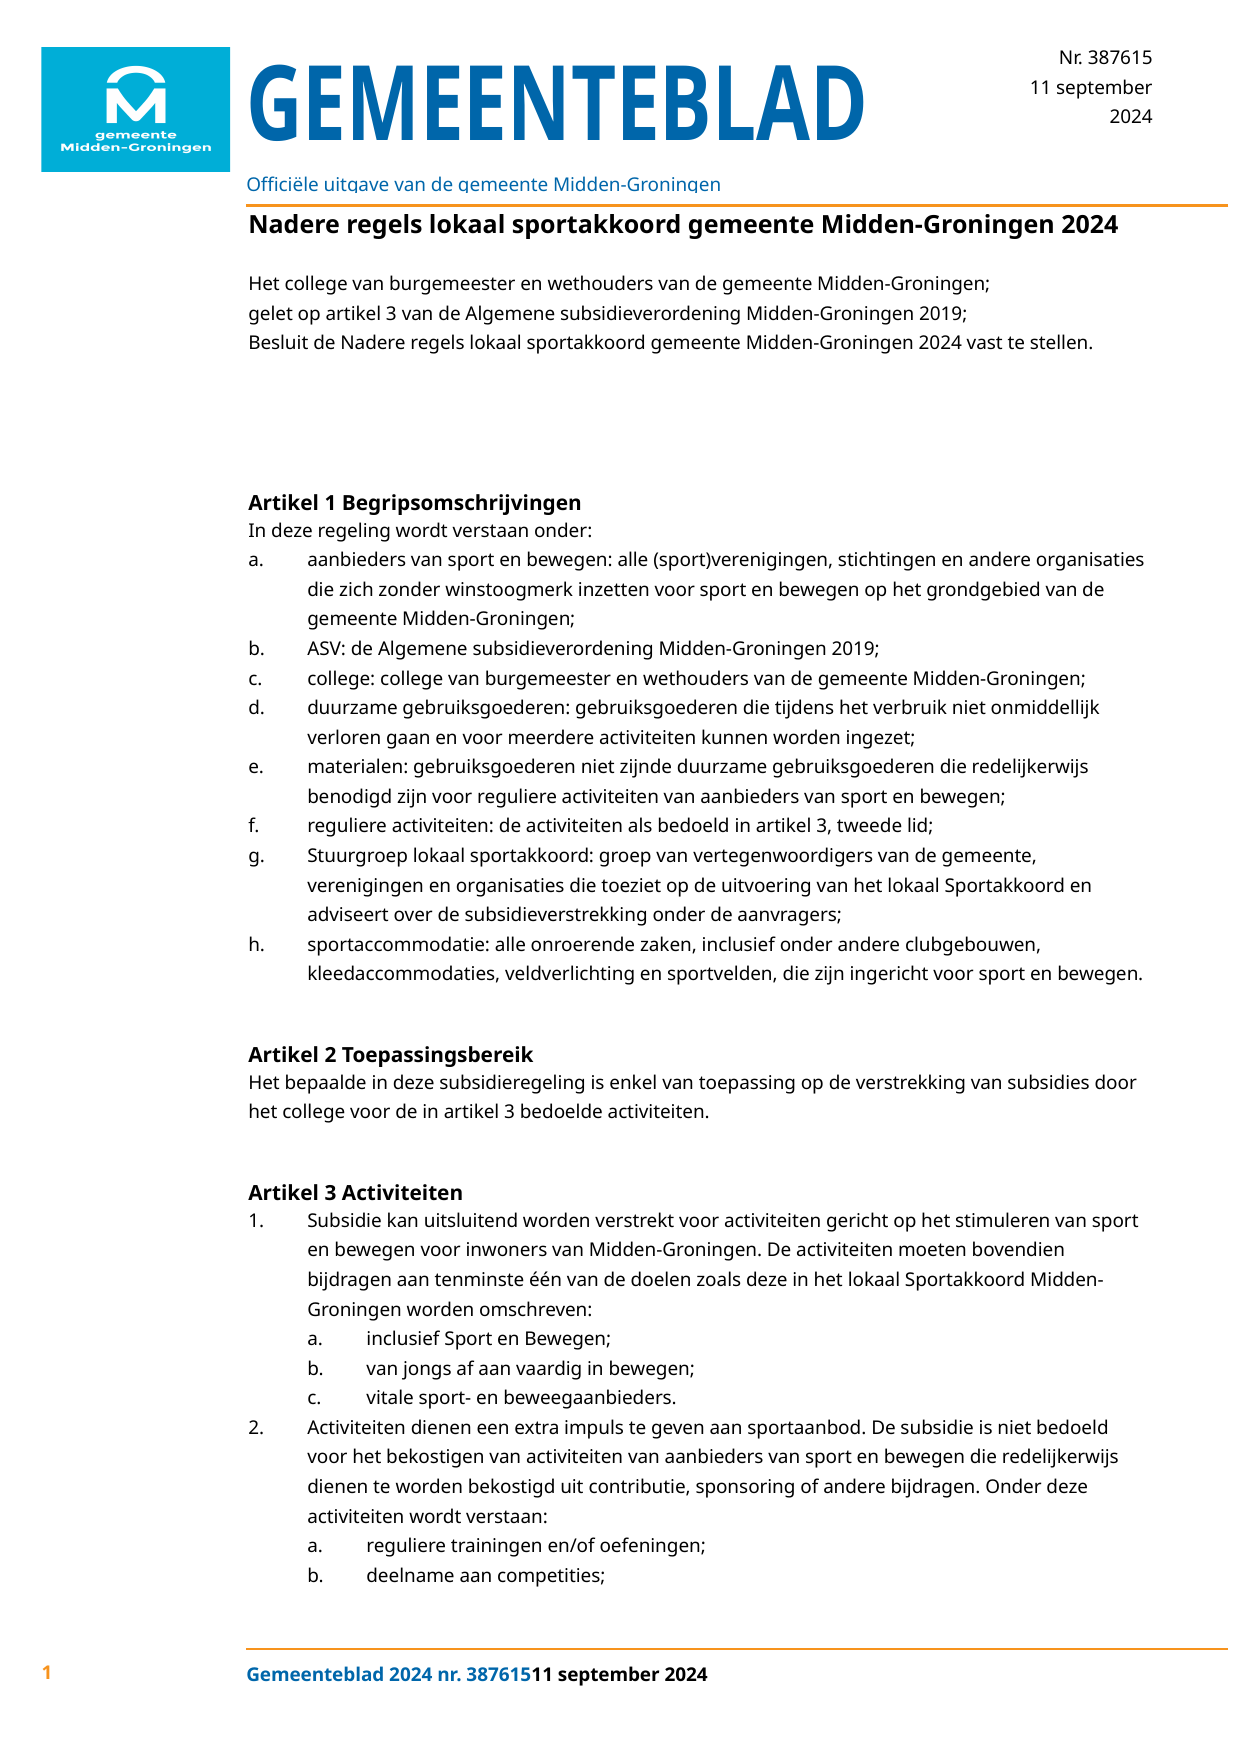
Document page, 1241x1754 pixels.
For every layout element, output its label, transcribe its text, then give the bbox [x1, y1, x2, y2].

list reguliere trainingen en/of oefeningen; [307, 1532, 1152, 1558]
list van jongs af aan vaardig in bewegen; [307, 1355, 1152, 1381]
list duurzame gebruiksgoederen: gebruiksgoederen die tijdens het verbruik niet onmiddellijk verloren gaan en voor meerdere activiteiten kunnen worden ingezet; [248, 694, 1152, 749]
text gelet op artikel 3 van de Algemene subsidieverordening Midden-Groningen 2019; [248, 300, 1152, 326]
list Subsidie kan uitsluitend worden verstrekt voor activiteiten gericht op het stimuleren van sport en bewegen voor inwoners van Midden-Groningen. De activiteiten moeten bovendien bijdragen aan tenminste één van de doelen zoals deze in het lokaal Sportakkoord Midden-Groningen worden omschreven: [248, 1207, 1152, 1321]
text Artikel 3 Activiteiten [248, 1178, 1152, 1207]
picture [107, 89, 165, 122]
list ASV: de Algemene subsidieverordening Midden-Groningen 2019; [248, 635, 1152, 661]
picture [108, 66, 164, 82]
text Besluit de Nadere regels lokaal sportakkoord gemeente Midden-Groningen 2024 vast te stellen. [248, 329, 1152, 355]
list sportaccommodatie: alle onroerende zaken, inclusief onder andere clubgebouwen, kleedaccommodaties, veldverlichting en sportvelden, die zijn ingericht voor sport en bewegen. [248, 931, 1152, 986]
list inclusief Sport en Bewegen; [307, 1325, 1152, 1351]
list college: college van burgemeester en wethouders van de gemeente Midden-Groningen; [248, 665, 1152, 690]
text Artikel 2 Toepassingsbereik [248, 1041, 1152, 1069]
text Het college van burgemeester en wethouders van de gemeente Midden-Groningen; [248, 270, 1152, 296]
list reguliere activiteiten: de activiteiten als bedoeld in artikel 3, tweede lid; [248, 813, 1152, 838]
text Artikel 1 Begripsomschrijvingen [248, 488, 1152, 517]
picture [184, 146, 190, 153]
text In deze regeling wordt verstaan onder: [248, 517, 1152, 542]
list deelname aan competities; [307, 1562, 1152, 1588]
list vitale sport- en beweegaanbieders. [307, 1384, 1152, 1410]
list aanbieders van sport en bewegen: alle (sport)verenigingen, stichtingen en andere organisaties die zich zonder winstoogmerk inzetten voor sport en bewegen op het grondgebied van de gemeente Midden-Groningen; [248, 546, 1152, 631]
text Nadere regels lokaal sportakkoord gemeente Midden-Groningen 2024 [248, 207, 1152, 241]
text Het bepaalde in deze subsidieregeling is enkel van toepassing op de verstrekking van subsidies door het college voor de in artikel 3 bedoelde activiteiten. [248, 1069, 1152, 1124]
list Activiteiten dienen een extra impuls te geven aan sportaanbod. De subsidie is niet bedoeld voor het bekostigen van activiteiten van aanbieders van sport en bewegen die redelijkerwijs dienen te worden bekostigd uit contributie, sponsoring of andere bijdragen. Onder deze activiteiten wordt verstaan: [248, 1414, 1152, 1528]
list materialen: gebruiksgoederen niet zijnde duurzame gebruiksgoederen die redelijkerwijs benodigd zijn voor reguliere activiteiten van aanbieders van sport en bewegen; [248, 753, 1152, 809]
list Stuurgroep lokaal sportakkoord: groep van vertegenwoordigers van de gemeente, verenigingen en organisaties die toeziet op de uitvoering van het lokaal Sportakkoord en adviseert over de subsidieverstrekking onder de aanvragers; [248, 842, 1152, 927]
